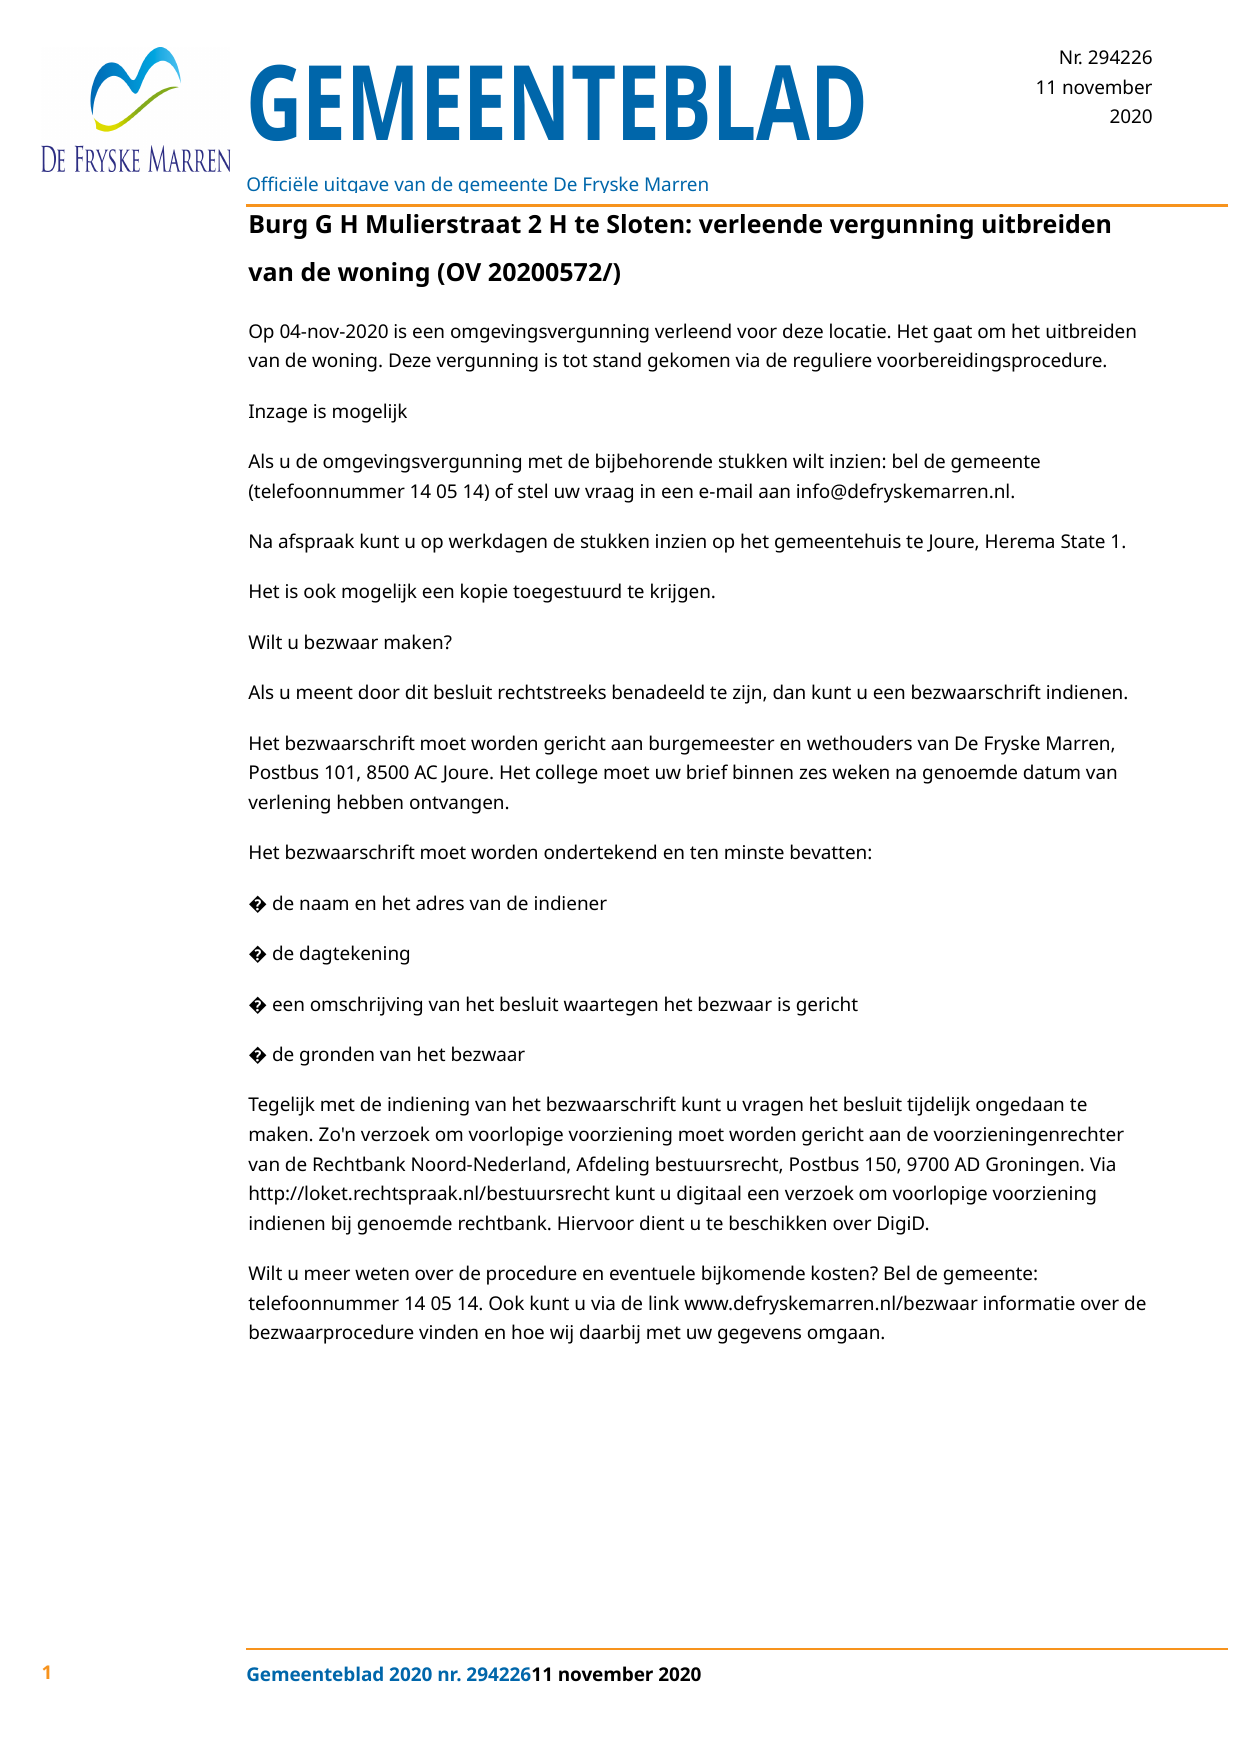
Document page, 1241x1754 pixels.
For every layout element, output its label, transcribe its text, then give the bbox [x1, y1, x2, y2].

text � een omschrijving van het besluit waartegen het bezwaar is gericht [248, 991, 1152, 1017]
picture [41, 47, 231, 172]
text � de dagtekening [248, 940, 1152, 966]
text Na afspraak kunt u op werkdagen de stukken inzien op het gemeentehuis te Joure, Herema State 1. [248, 528, 1152, 554]
text � de naam en het adres van de indiener [248, 890, 1152, 916]
text � de gronden van het bezwaar [248, 1041, 1152, 1067]
text Als u meent door dit besluit rechtstreeks benadeeld te zijn, dan kunt u een bezwaarschrift indienen. [248, 679, 1152, 705]
text Tegelijk met de indiening van het bezwaarschrift kunt u vragen het besluit tijdelijk ongedaan te maken. Zo'n verzoek om voorlopige voorziening moet worden gericht aan de voorzieningenrechter van de Rechtbank Noord-Nederland, Afdeling bestuursrecht, Postbus 150, 9700 AD Groningen. Via http://loket.rechtspraak.nl/bestuursrecht kunt u digitaal een verzoek om voorlopige voorziening indienen bij genoemde rechtbank. Hiervoor dient u te beschikken over DigiD. [248, 1092, 1152, 1236]
text Het bezwaarschrift moet worden gericht aan burgemeester en wethouders van De Fryske Marren, Postbus 101, 8500 AC Joure. Het college moet uw brief binnen zes weken na genoemde datum van verlening hebben ontvangen. [248, 730, 1152, 815]
text Burg G H Mulierstraat 2 H te Sloten: verleende vergunning uitbreiden van de woning (OV 20200572/) [248, 207, 1152, 288]
text Het is ook mogelijk een kopie toegestuurd te krijgen. [248, 579, 1152, 604]
text Inzage is mogelijk [248, 398, 1152, 424]
text Het bezwaarschrift moet worden ondertekend en ten minste bevatten: [248, 839, 1152, 865]
text Als u de omgevingsvergunning met de bijbehorende stukken wilt inzien: bel de gemeente (telefoonnummer 14 05 14) of stel uw vraag in een e-mail aan info@defryskemarren.nl. [248, 448, 1152, 504]
text Wilt u bezwaar maken? [248, 629, 1152, 655]
text Op 04-nov-2020 is een omgevingsvergunning verleend voor deze locatie. Het gaat om het uitbreiden van de woning. Deze vergunning is tot stand gekomen via de reguliere voorbereidingsprocedure. [248, 318, 1152, 373]
text Wilt u meer weten over de procedure en eventuele bijkomende kosten? Bel de gemeente: telefoonnummer 14 05 14. Ook kunt u via de link www.defryskemarren.nl/bezwaar informatie over de bezwaarprocedure vinden en hoe wij daarbij met uw gegevens omgaan. [248, 1260, 1152, 1345]
